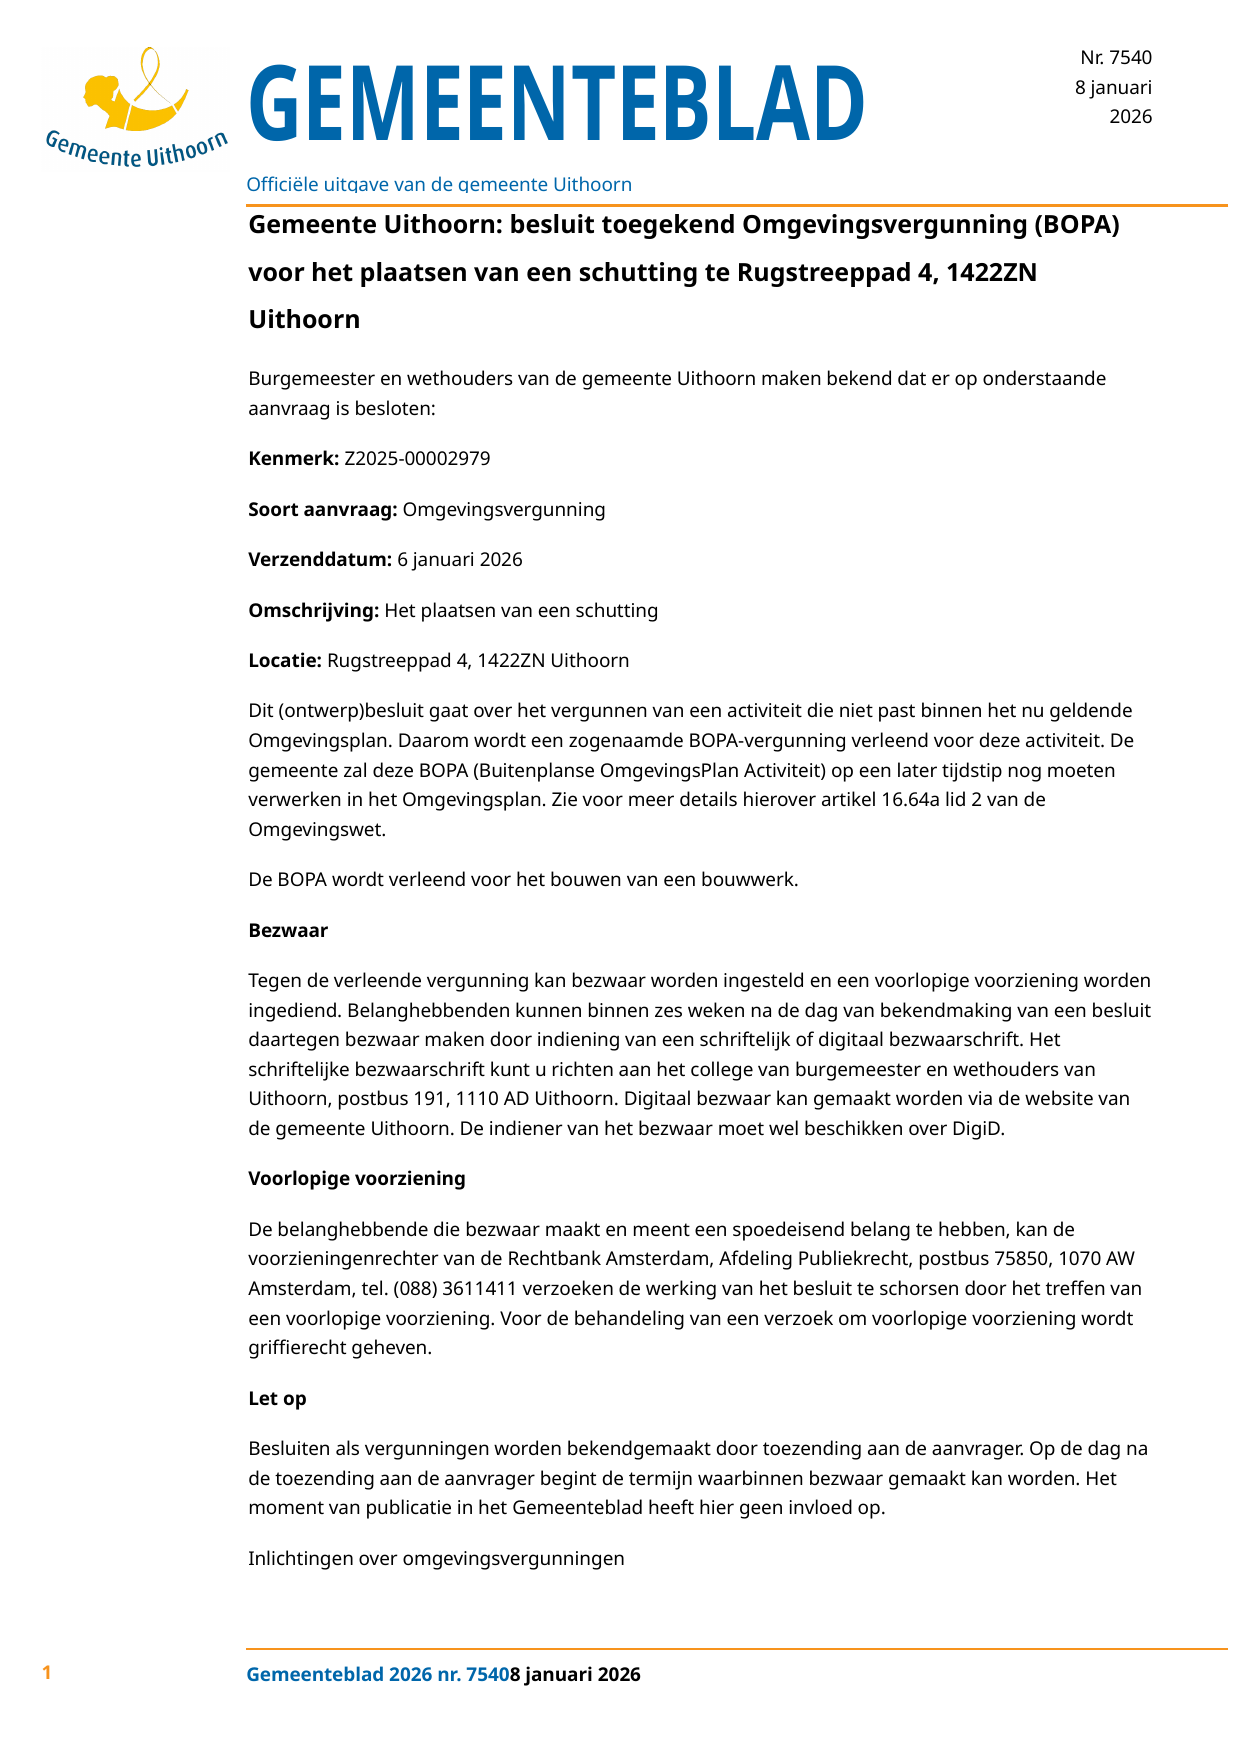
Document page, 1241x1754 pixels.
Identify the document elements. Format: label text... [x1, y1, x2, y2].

text Locatie: Rugstreeppad 4, 1422ZN Uithoorn [248, 647, 1152, 673]
text Dit (ontwerp)besluit gaat over het vergunnen van een activiteit die niet past binnen het nu geldende Omgevingsplan. Daarom wordt een zogenaamde BOPA-vergunning verleend voor deze activiteit. De gemeente zal deze BOPA (Buitenplanse OmgevingsPlan Activiteit) op een later tijdstip nog moeten verwerken in het Omgevingsplan. Zie voor meer details hierover artikel 16.64a lid 2 van de Omgevingswet. [248, 698, 1152, 842]
text Burgemeester en wethouders van de gemeente Uithoorn maken bekend dat er op onderstaande aanvraag is besloten: [248, 366, 1152, 421]
text Gemeente Uithoorn: besluit toegekend Omgevingsvergunning (BOPA) voor het plaatsen van een schutting te Rugstreeppad 4, 1422ZN Uithoorn [248, 207, 1152, 336]
text Bezwaar [248, 917, 1152, 942]
text Verzenddatum: 6 januari 2026 [248, 546, 1152, 572]
text Omschrijving: Het plaatsen van een schutting [248, 597, 1152, 622]
text Kenmerk: Z2025-00002979 [248, 446, 1152, 471]
text Tegen de verleende vergunning kan bezwaar worden ingesteld en een voorlopige voorziening worden ingediend. Belanghebbenden kunnen binnen zes weken na de dag van bekendmaking van een besluit daartegen bezwaar maken door indiening van een schriftelijk of digitaal bezwaarschrift. Het schriftelijke bezwaarschrift kunt u richten aan het college van burgemeester en wethouders van Uithoorn, postbus 191, 1110 AD Uithoorn. Digitaal bezwaar kan gemaakt worden via de website van de gemeente Uithoorn. De indiener van het bezwaar moet wel beschikken over DigiD. [248, 967, 1152, 1141]
text Voorlopige voorziening [248, 1166, 1152, 1191]
picture [41, 47, 231, 172]
text Inlichtingen over omgevingsvergunningen [248, 1545, 1152, 1570]
text De BOPA wordt verleend voor het bouwen van een bouwwerk. [248, 866, 1152, 892]
text Besluiten als vergunningen worden bekendgemaakt door toezending aan de aanvrager. Op de dag na de toezending aan de aanvrager begint de termijn waarbinnen bezwaar gemaakt kan worden. Het moment van publicatie in het Gemeenteblad heeft hier geen invloed op. [248, 1435, 1152, 1520]
text Soort aanvraag: Omgevingsvergunning [248, 496, 1152, 522]
text De belanghebbende die bezwaar maakt en meent een spoedeisend belang te hebben, kan de voorzieningenrechter van de Rechtbank Amsterdam, Afdeling Publiekrecht, postbus 75850, 1070 AW Amsterdam, tel. (088) 3611411 verzoeken de werking van het besluit te schorsen door het treffen van een voorlopige voorziening. Voor de behandeling van een verzoek om voorlopige voorziening wordt griffierecht geheven. [248, 1216, 1152, 1360]
text Let op [248, 1385, 1152, 1410]
